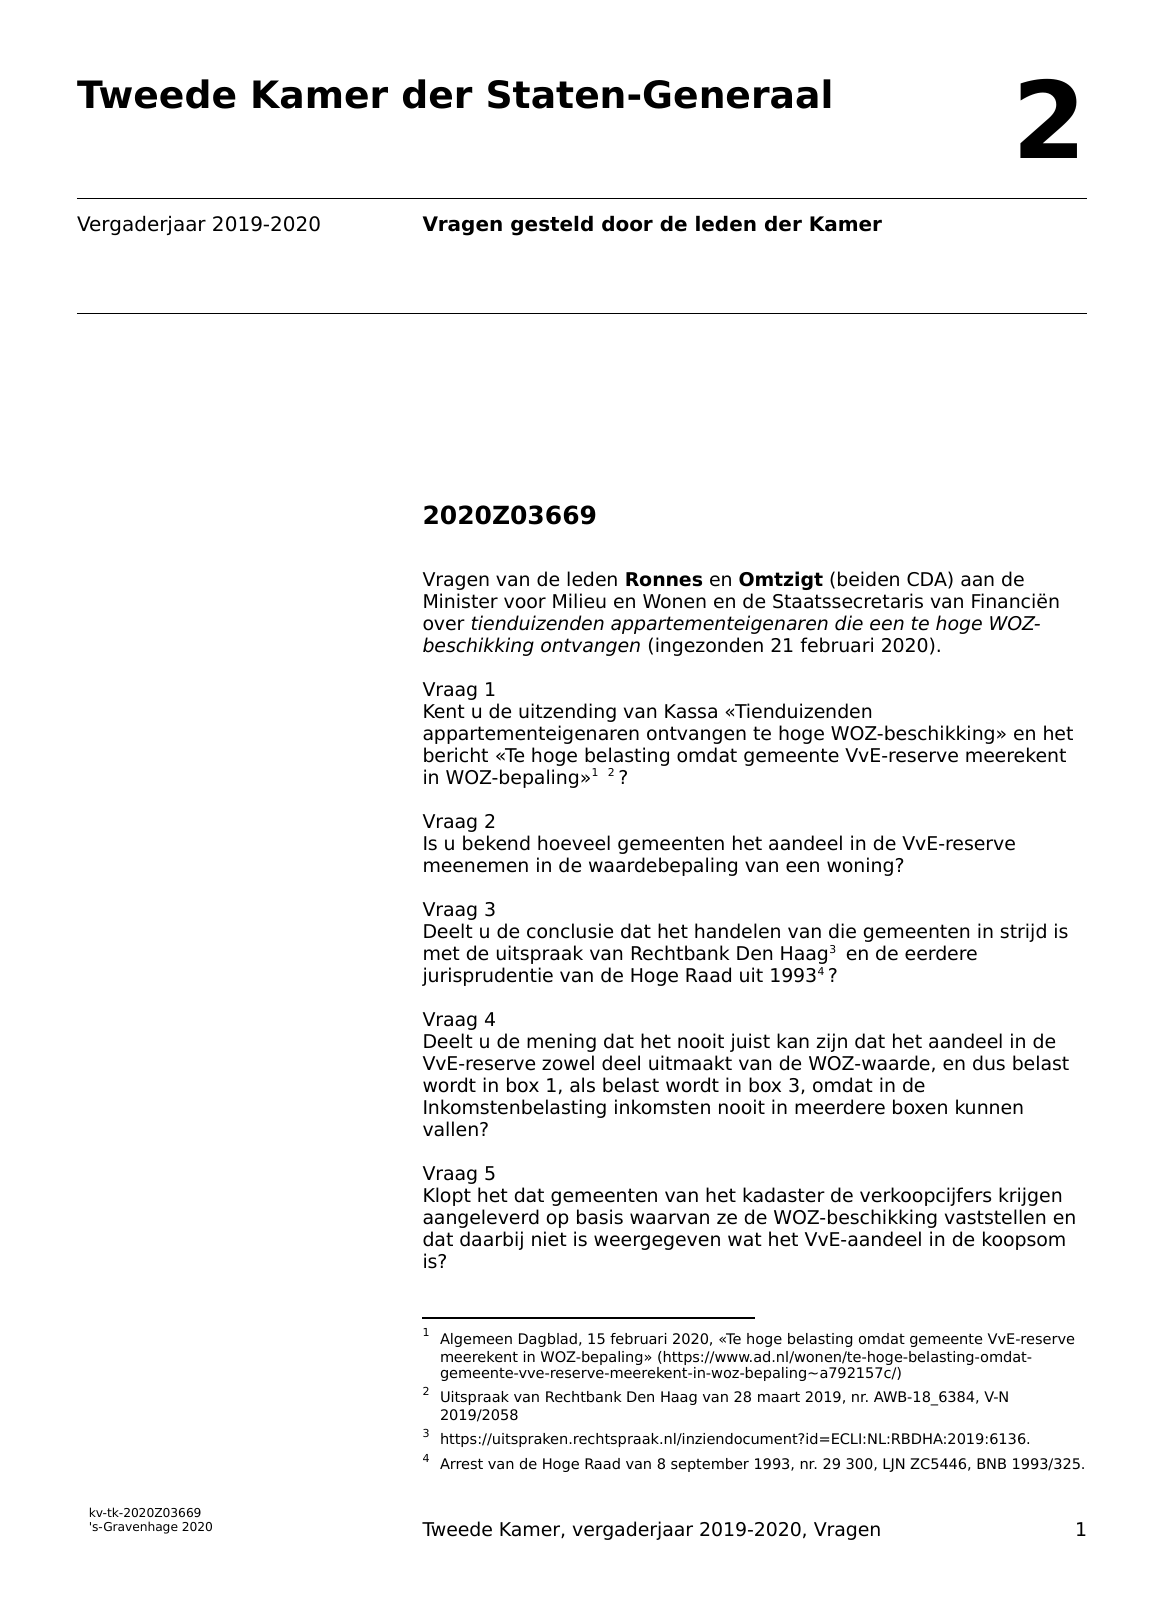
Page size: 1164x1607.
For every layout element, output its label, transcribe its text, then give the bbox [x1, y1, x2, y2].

text 's-Gravenhage 2020 [88, 1520, 323, 1534]
table_header Tweede Kamer der Staten-Generaal [77, 59, 886, 198]
text Vraag 1 [422, 679, 1087, 701]
table_cell Vragen gesteld door de leden der Kamer [422, 199, 1087, 313]
text https://uitspraken.rechtspraak.nl/inziendocument?id=ECLI:NL:RBDHA:2019:6136. [422, 1427, 1087, 1449]
text Algemeen Dagblad, 15 februari 2020, «Te hoge belasting omdat gemeente VvE-reserve meerekent in WOZ-bepaling» (https://www.ad.nl/wonen/te-hoge-belasting-omdat-gemeente-vve-reserve-meerekent-in-woz-bepaling~a792157c/) [422, 1327, 1087, 1382]
text 2020Z03669 [422, 501, 1087, 531]
text Vraag 2 [422, 811, 1087, 833]
text Vraag 3 [422, 899, 1087, 921]
text Kent u de uitzending van Kassa «Tienduizenden appartementeigenaren ontvangen te hoge WOZ-beschikking» en het bericht «Te hoge belasting omdat gemeente VvE-reserve meerekent in WOZ-bepaling» ? [422, 701, 1087, 789]
text Is u bekend hoeveel gemeenten het aandeel in de VvE-reserve meenemen in de waardebepaling van een woning? [422, 833, 1087, 877]
text Vraag 4 [422, 1009, 1087, 1031]
text Klopt het dat gemeenten van het kadaster de verkoopcijfers krijgen aangeleverd op basis waarvan ze de WOZ-beschikking vaststellen en dat daarbij niet is weergegeven wat het VvE-aandeel in de koopsom is? [422, 1185, 1087, 1273]
text Vragen van de leden Ronnes en Omtzigt (beiden CDA) aan de Minister voor Milieu en Wonen en de Staatssecretaris van Financiën over tienduizenden appartementeigenaren die een te hoge WOZ-beschikking ontvangen (ingezonden 21 februari 2020). [422, 569, 1087, 657]
text Vraag 5 [422, 1163, 1087, 1185]
text Uitspraak van Rechtbank Den Haag van 28 maart 2019, nr. AWB-18_6384, V-N 2019/2058 [422, 1385, 1087, 1424]
text Deelt u de conclusie dat het handelen van die gemeenten in strijd is met de uitspraak van Rechtbank Den Haag en de eerdere jurisprudentie van de Hoge Raad uit 1993? [422, 921, 1087, 987]
table_header 2 [886, 59, 1087, 198]
table_cell Vergaderjaar 2019-2020 [77, 199, 422, 313]
text kv-tk-2020Z03669 [88, 1506, 323, 1520]
text Arrest van de Hoge Raad van 8 september 1993, nr. 29 300, LJN ZC5446, BNB 1993/325. [422, 1452, 1087, 1474]
text Deelt u de mening dat het nooit juist kan zijn dat het aandeel in de VvE-reserve zowel deel uitmaakt van de WOZ-waarde, en dus belast wordt in box 1, als belast wordt in box 3, omdat in de Inkomstenbelasting inkomsten nooit in meerdere boxen kunnen vallen? [422, 1031, 1087, 1141]
